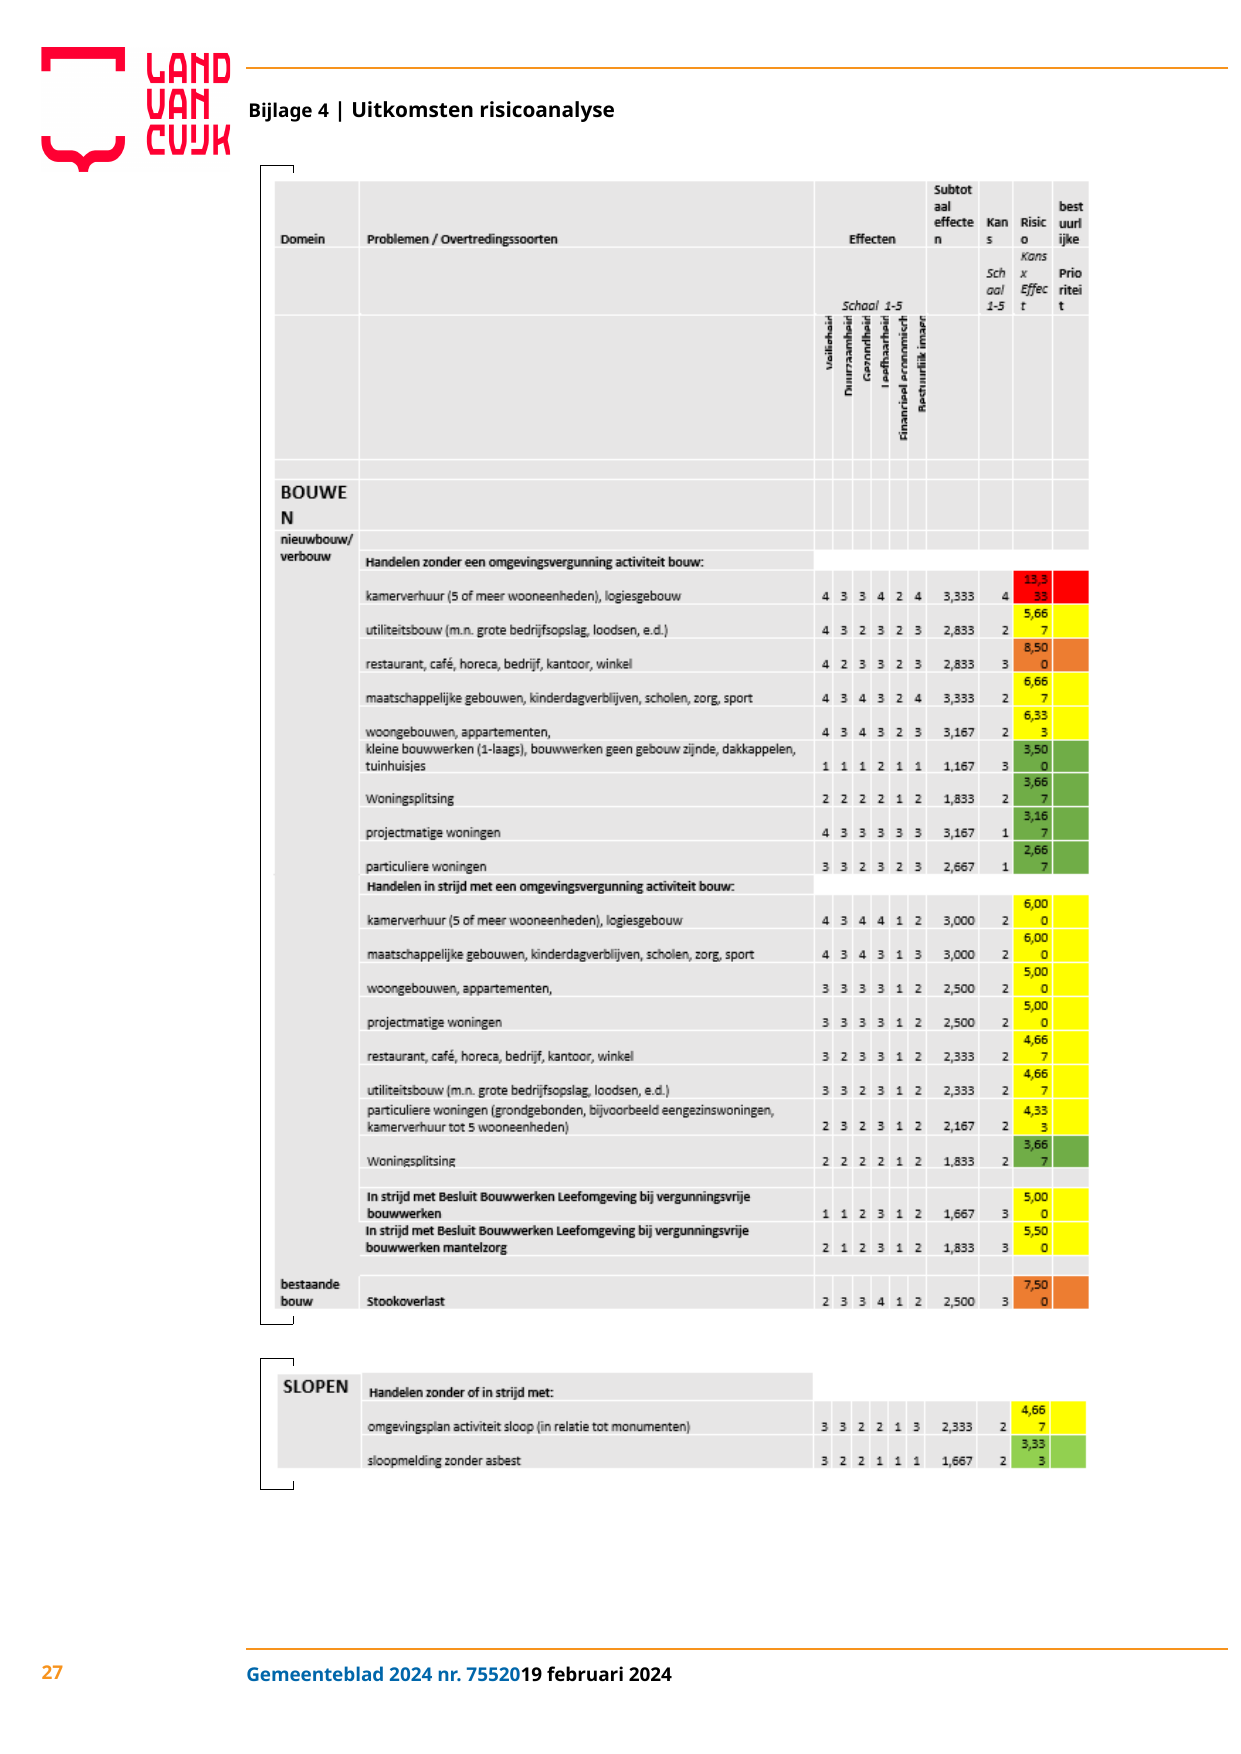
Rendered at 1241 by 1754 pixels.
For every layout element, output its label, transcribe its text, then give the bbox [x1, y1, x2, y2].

text Bijlage 4 | Uitkomsten risicoanalyse [248, 95, 1152, 123]
picture [41, 47, 231, 172]
picture [268, 173, 1095, 1316]
picture [268, 1366, 1095, 1481]
